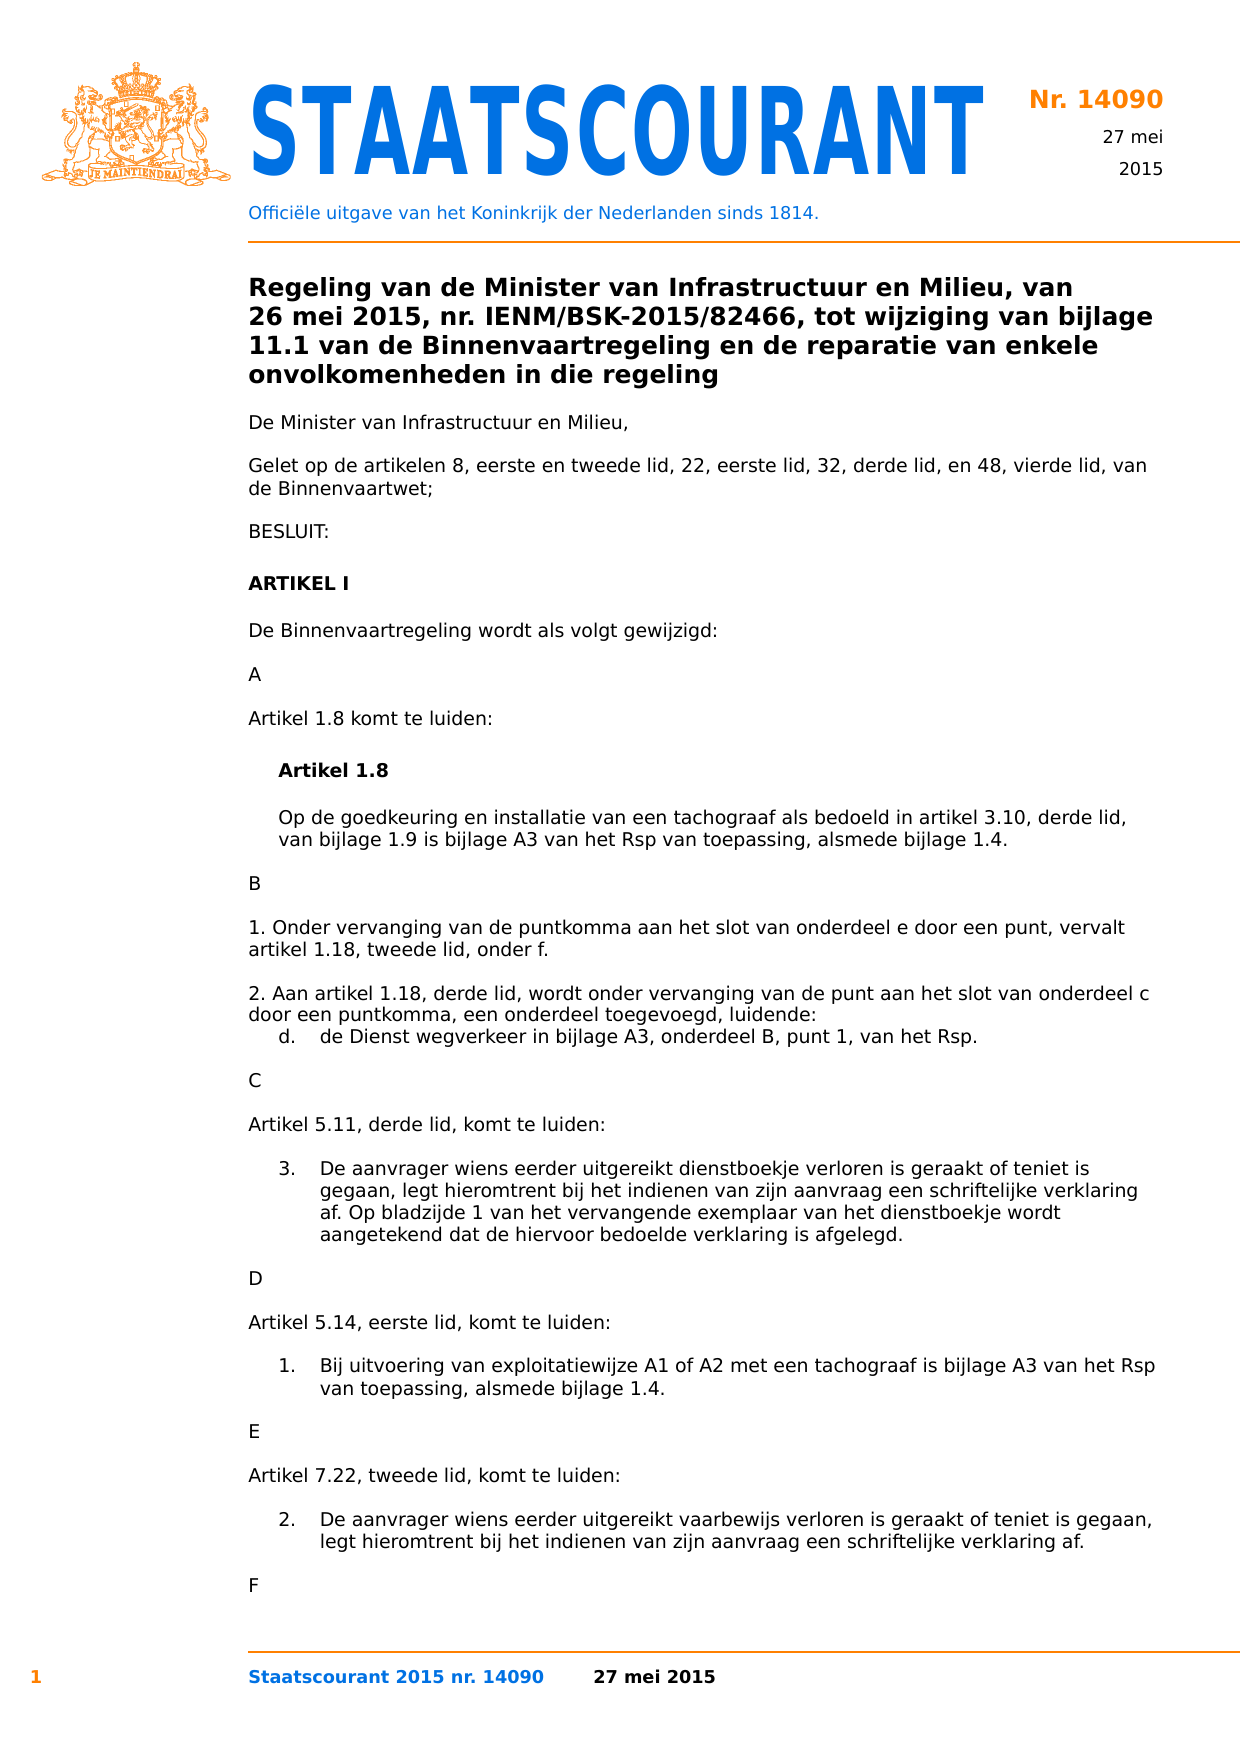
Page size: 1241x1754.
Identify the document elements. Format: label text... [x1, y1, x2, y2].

text Artikel 1.8 komt te luiden: [248, 708, 1163, 730]
text 2. Aan artikel 1.18, derde lid, wordt onder vervanging van de punt aan het slot van onderdeel c door een puntkomma, een onderdeel toegevoegd, luidende: [248, 982, 1163, 1026]
text Artikel 7.22, tweede lid, komt te luiden: [248, 1465, 1163, 1487]
subtitle Regeling van de Minister van Infrastructuur en Milieu, van 26 mei 2015, nr. IENM/BSK-2015/82466, tot wijziging van bijlage 11.1 van de Binnenvaartregeling en de reparatie van enkele onvolkomenheden in die regeling [248, 273, 1163, 390]
text 1. Bij uitvoering van exploitatiewijze A1 of A2 met een tachograaf is bijlage A3 van het Rsp van toepassing, alsmede bijlage 1.4. [278, 1355, 1163, 1399]
table_cell Officiële uitgave van het Koninkrijk der Nederlanden sinds 1814. [248, 203, 1240, 241]
table_cell 2015 [998, 153, 1240, 203]
table_header STAATSCOURANT [248, 62, 998, 203]
text Gelet op de artikelen 8, eerste en tweede lid, 22, eerste lid, 32, derde lid, en 48, vierde lid, van de Binnenvaartwet; [248, 455, 1163, 499]
subtitle Artikel 1.8 [278, 760, 1163, 782]
text 3. De aanvrager wiens eerder uitgereikt dienstboekje verloren is geraakt of teniet is gegaan, legt hieromtrent bij het indienen van zijn aanvraag een schriftelijke verklaring af. Op bladzijde 1 van het vervangende exemplaar van het dienstboekje wordt aangetekend dat de hiervoor bedoelde verklaring is afgelegd. [278, 1158, 1163, 1246]
table_header Nr. 14090 [998, 62, 1240, 121]
text C [248, 1070, 1163, 1092]
picture [41, 62, 231, 186]
text B [248, 873, 1163, 895]
text D [248, 1268, 1163, 1290]
text 1. Onder vervanging van de puntkomma aan het slot van onderdeel e door een punt, vervalt artikel 1.18, tweede lid, onder f. [248, 917, 1163, 961]
table_cell 27 mei [998, 121, 1240, 153]
text Op de goedkeuring en installatie van een tachograaf als bedoeld in artikel 3.10, derde lid, van bijlage 1.9 is bijlage A3 van het Rsp van toepassing, alsmede bijlage 1.4. [278, 807, 1163, 851]
text Artikel 5.11, derde lid, komt te luiden: [248, 1114, 1163, 1136]
text E [248, 1421, 1163, 1443]
text A [248, 664, 1163, 686]
text De Binnenvaartregeling wordt als volgt gewijzigd: [248, 620, 1163, 642]
text d. de Dienst wegverkeer in bijlage A3, onderdeel B, punt 1, van het Rsp. [278, 1026, 1163, 1048]
text F [248, 1575, 1163, 1597]
table_header [25, 62, 248, 241]
text BESLUIT: [248, 521, 1163, 543]
text De Minister van Infrastructuur en Milieu, [248, 412, 1163, 433]
text 2. De aanvrager wiens eerder uitgereikt vaarbewijs verloren is geraakt of teniet is gegaan, legt hieromtrent bij het indienen van zijn aanvraag een schriftelijke verklaring af. [278, 1509, 1163, 1553]
text Artikel 5.14, eerste lid, komt te luiden: [248, 1312, 1163, 1333]
subtitle ARTIKEL I [248, 573, 1163, 595]
